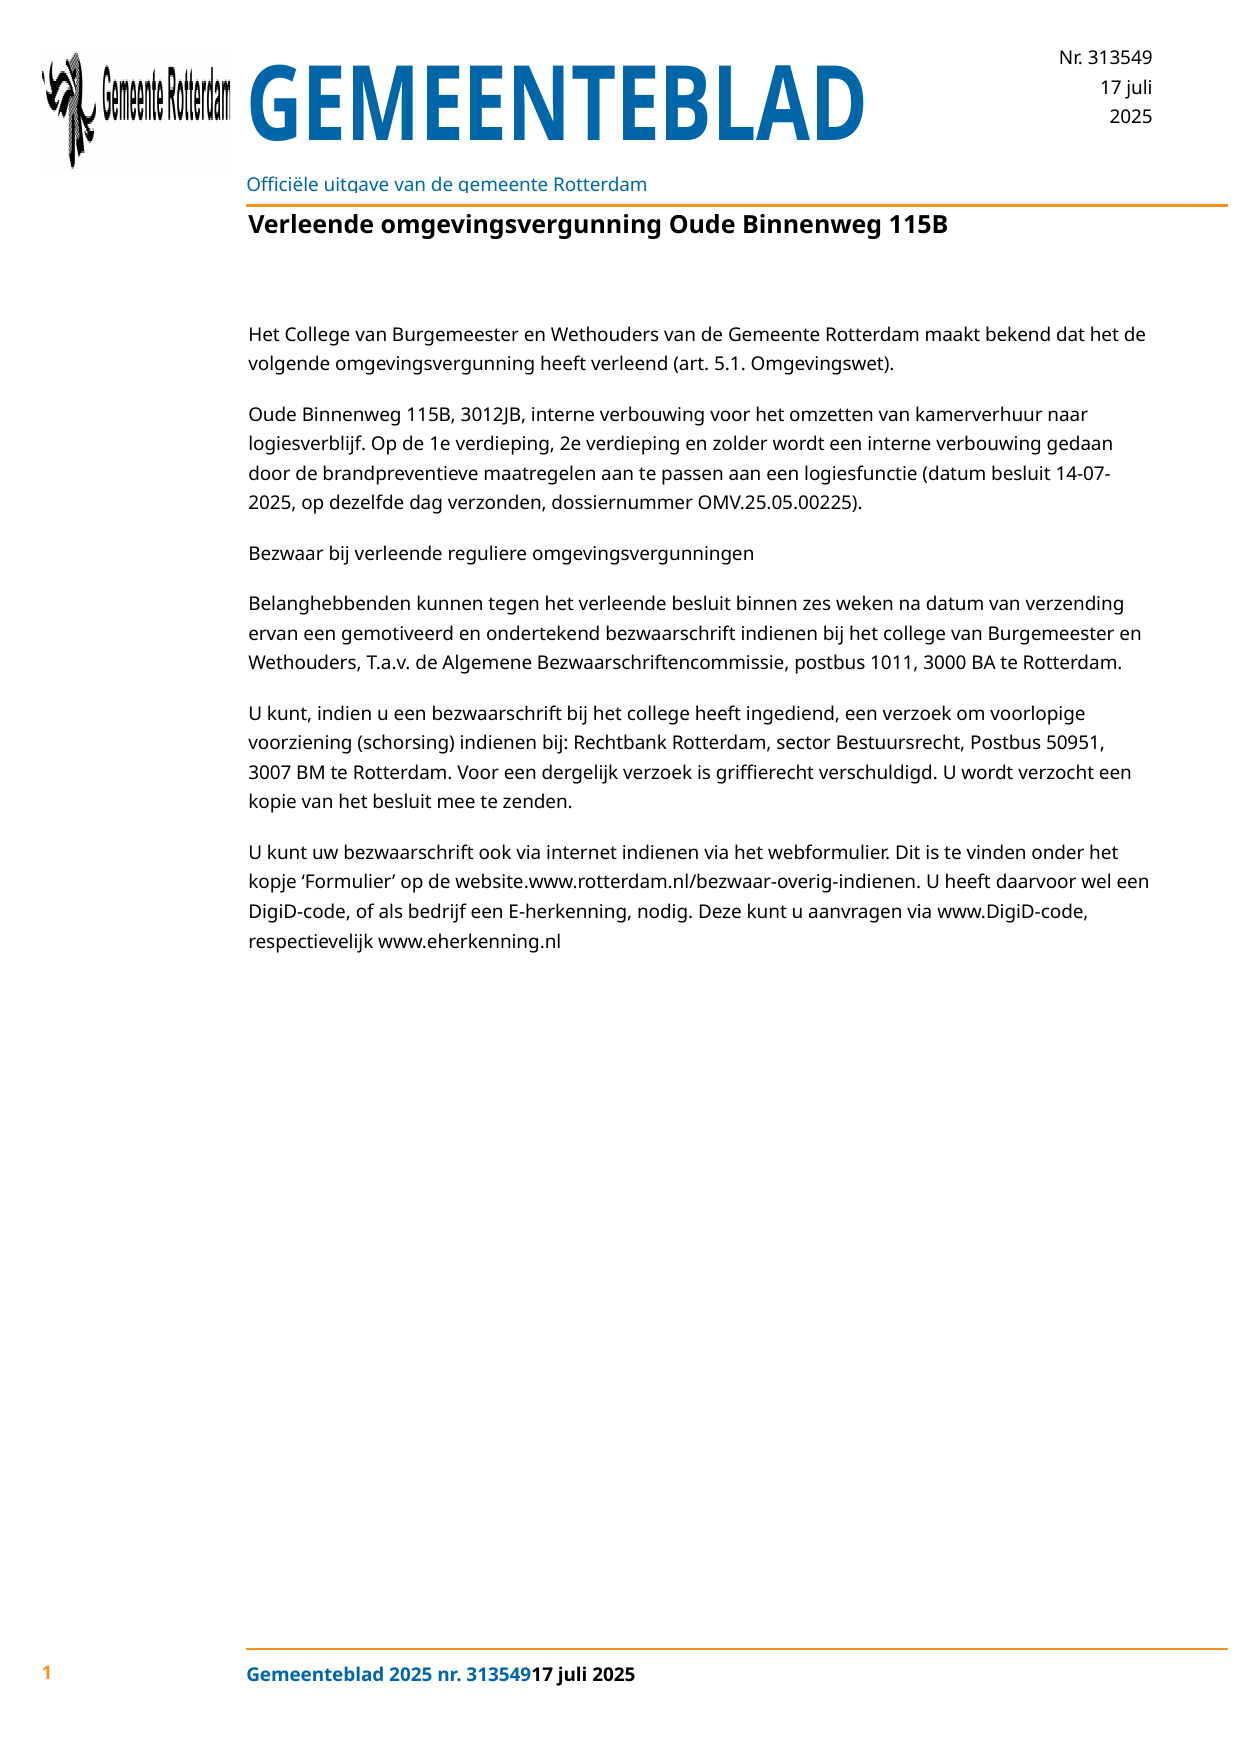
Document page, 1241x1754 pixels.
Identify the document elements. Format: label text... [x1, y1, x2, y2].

text Belanghebbenden kunnen tegen het verleende besluit binnen zes weken na datum van verzending ervan een gemotiveerd en ondertekend bezwaarschrift indienen bij het college van Burgemeester en Wethouders, T.a.v. de Algemene Bezwaarschriftencommissie, postbus 1011, 3000 BA te Rotterdam. [248, 590, 1152, 675]
picture [41, 47, 231, 172]
text U kunt, indien u een bezwaarschrift bij het college heeft ingediend, een verzoek om voorlopige voorziening (schorsing) indienen bij: Rechtbank Rotterdam, sector Bestuursrecht, Postbus 50951, 3007 BM te Rotterdam. Voor een dergelijk verzoek is griffierecht verschuldigd. U wordt verzocht een kopie van het besluit mee te zenden. [248, 700, 1152, 814]
text Bezwaar bij verleende reguliere omgevingsvergunningen [248, 540, 1152, 566]
text U kunt uw bezwaarschrift ook via internet indienen via het webformulier. Dit is te vinden onder het kopje ‘Formulier’ op de website.www.rotterdam.nl/bezwaar-overig-indienen. U heeft daarvoor wel een DigiD-code, of als bedrijf een E-herkenning, nodig. Deze kunt u aanvragen via www.DigiD-code, respectievelijk www.eherkenning.nl [248, 839, 1152, 953]
text Oude Binnenweg 115B, 3012JB, interne verbouwing voor het omzetten van kamerverhuur naar logiesverblijf. Op de 1e verdieping, 2e verdieping en zolder wordt een interne verbouwing gedaan door de brandpreventieve maatregelen aan te passen aan een logiesfunctie (datum besluit 14-07-2025, op dezelfde dag verzonden, dossiernummer OMV.25.05.00225). [248, 401, 1152, 515]
text Het College van Burgemeester en Wethouders van de Gemeente Rotterdam maakt bekend dat het de volgende omgevingsvergunning heeft verleend (art. 5.1. Omgevingswet). [248, 321, 1152, 376]
text Verleende omgevingsvergunning Oude Binnenweg 115B [248, 207, 1152, 241]
